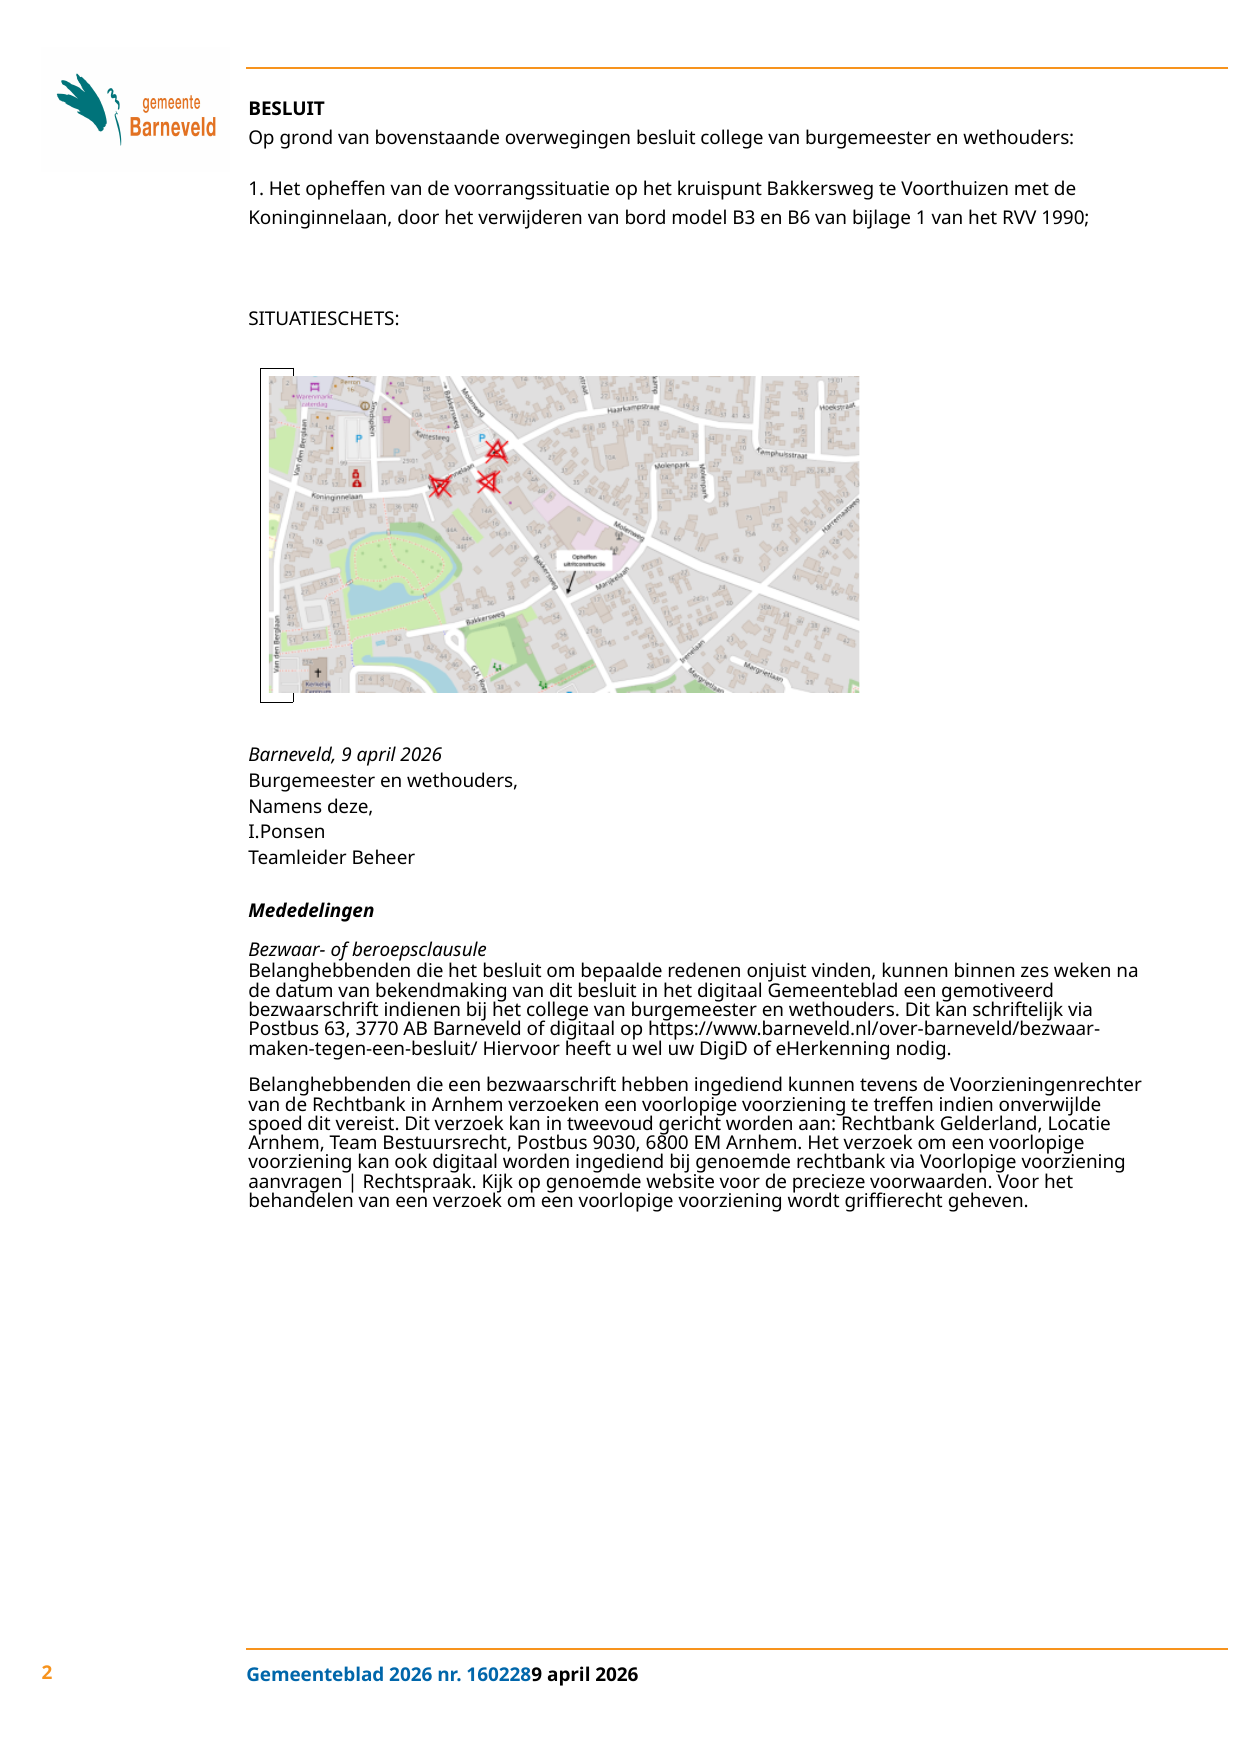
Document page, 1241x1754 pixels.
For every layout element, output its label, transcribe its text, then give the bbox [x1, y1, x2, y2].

picture [268, 376, 860, 693]
text SITUATIESCHETS: [248, 305, 1152, 331]
text Mededelingen [248, 897, 1152, 923]
text 1. Het opheffen van de voorrangssituatie op het kruispunt Bakkersweg te Voorthuizen met de Koninginnelaan, door het verwijderen van bord model B3 en B6 van bijlage 1 van het RVV 1990; [248, 175, 1152, 230]
text Belanghebbenden die het besluit om bepaalde redenen onjuist vinden, kunnen binnen zes weken na de datum van bekendmaking van dit besluit in het digitaal Gemeenteblad een gemotiveerd bezwaarschrift indienen bij het college van burgemeester en wethouders. Dit kan schriftelijk via Postbus 63, 3770 AB Barneveld of digitaal op https://www.barneveld.nl/over-barneveld/bezwaar- maken-tegen-een-besluit/ Hiervoor heeft u wel uw DigiD of eHerkenning nodig. [248, 962, 1152, 1059]
text Namens deze, [248, 793, 1152, 819]
text Op grond van bovenstaande overwegingen besluit college van burgemeester en wethouders: [248, 124, 1152, 150]
text I.Ponsen [248, 819, 1152, 844]
picture [41, 47, 231, 172]
text Burgemeester en wethouders, [248, 767, 1152, 793]
text Bezwaar- of beroepsclausule [248, 937, 1152, 962]
text Teamleider Beheer [248, 844, 1152, 870]
text BESLUIT [248, 95, 1152, 121]
text Belanghebbenden die een bezwaarschrift hebben ingediend kunnen tevens de Voorzieningenrechter van de Rechtbank in Arnhem verzoeken een voorlopige voorziening te treffen indien onverwijlde spoed dit vereist. Dit verzoek kan in tweevoud gericht worden aan: Rechtbank Gelderland, Locatie Arnhem, Team Bestuursrecht, Postbus 9030, 6800 EM Arnhem. Het verzoek om een voorlopige voorziening kan ook digitaal worden ingediend bij genoemde rechtbank via Voorlopige voorziening aanvragen | Rechtspraak. Kijk op genoemde website voor de precieze voorwaarden. Voor het behandelen van een verzoek om een voorlopige voorziening wordt griffierecht geheven. [248, 1076, 1152, 1211]
text Barneveld, 9 april 2026 [248, 742, 1152, 767]
